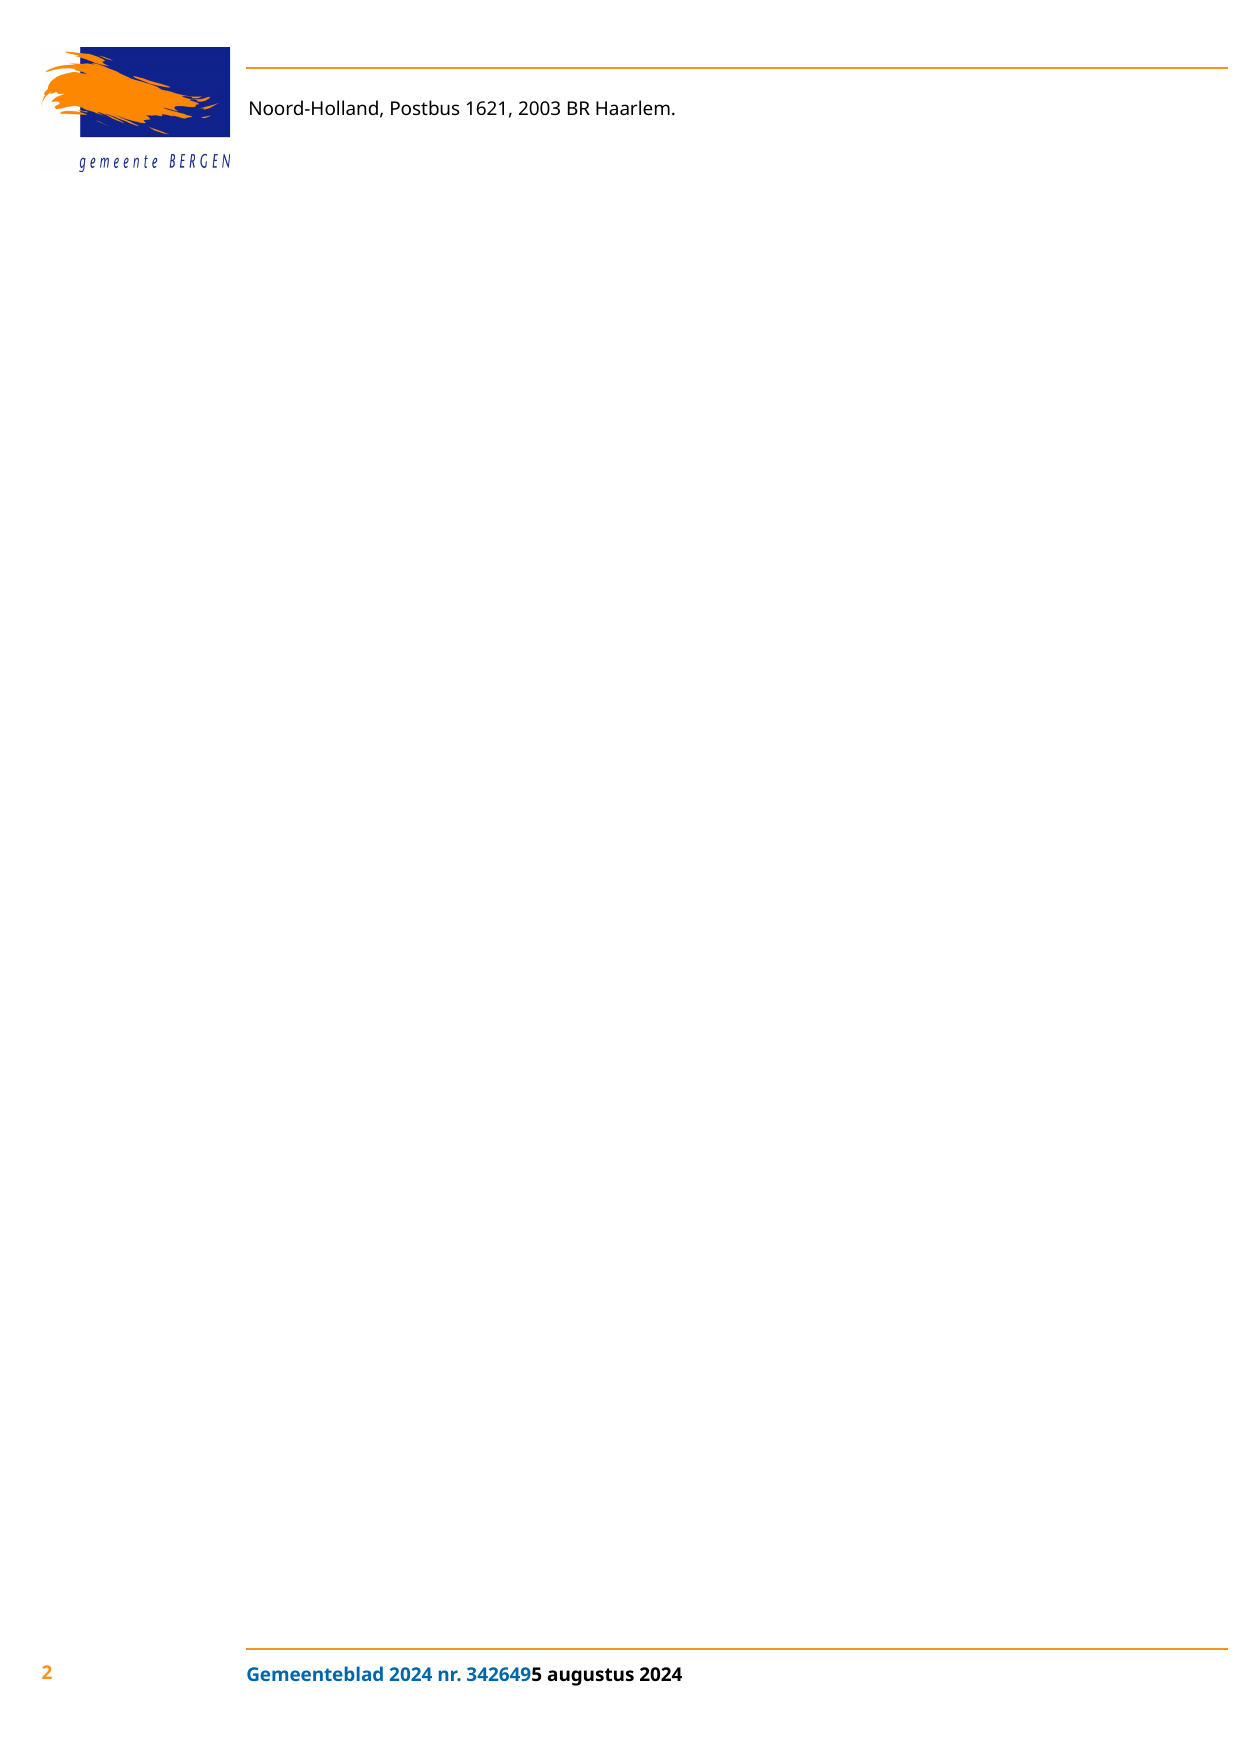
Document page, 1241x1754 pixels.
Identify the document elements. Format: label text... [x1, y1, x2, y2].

picture [41, 47, 231, 172]
text Noord-Holland, Postbus 1621, 2003 BR Haarlem. [248, 95, 1152, 121]
